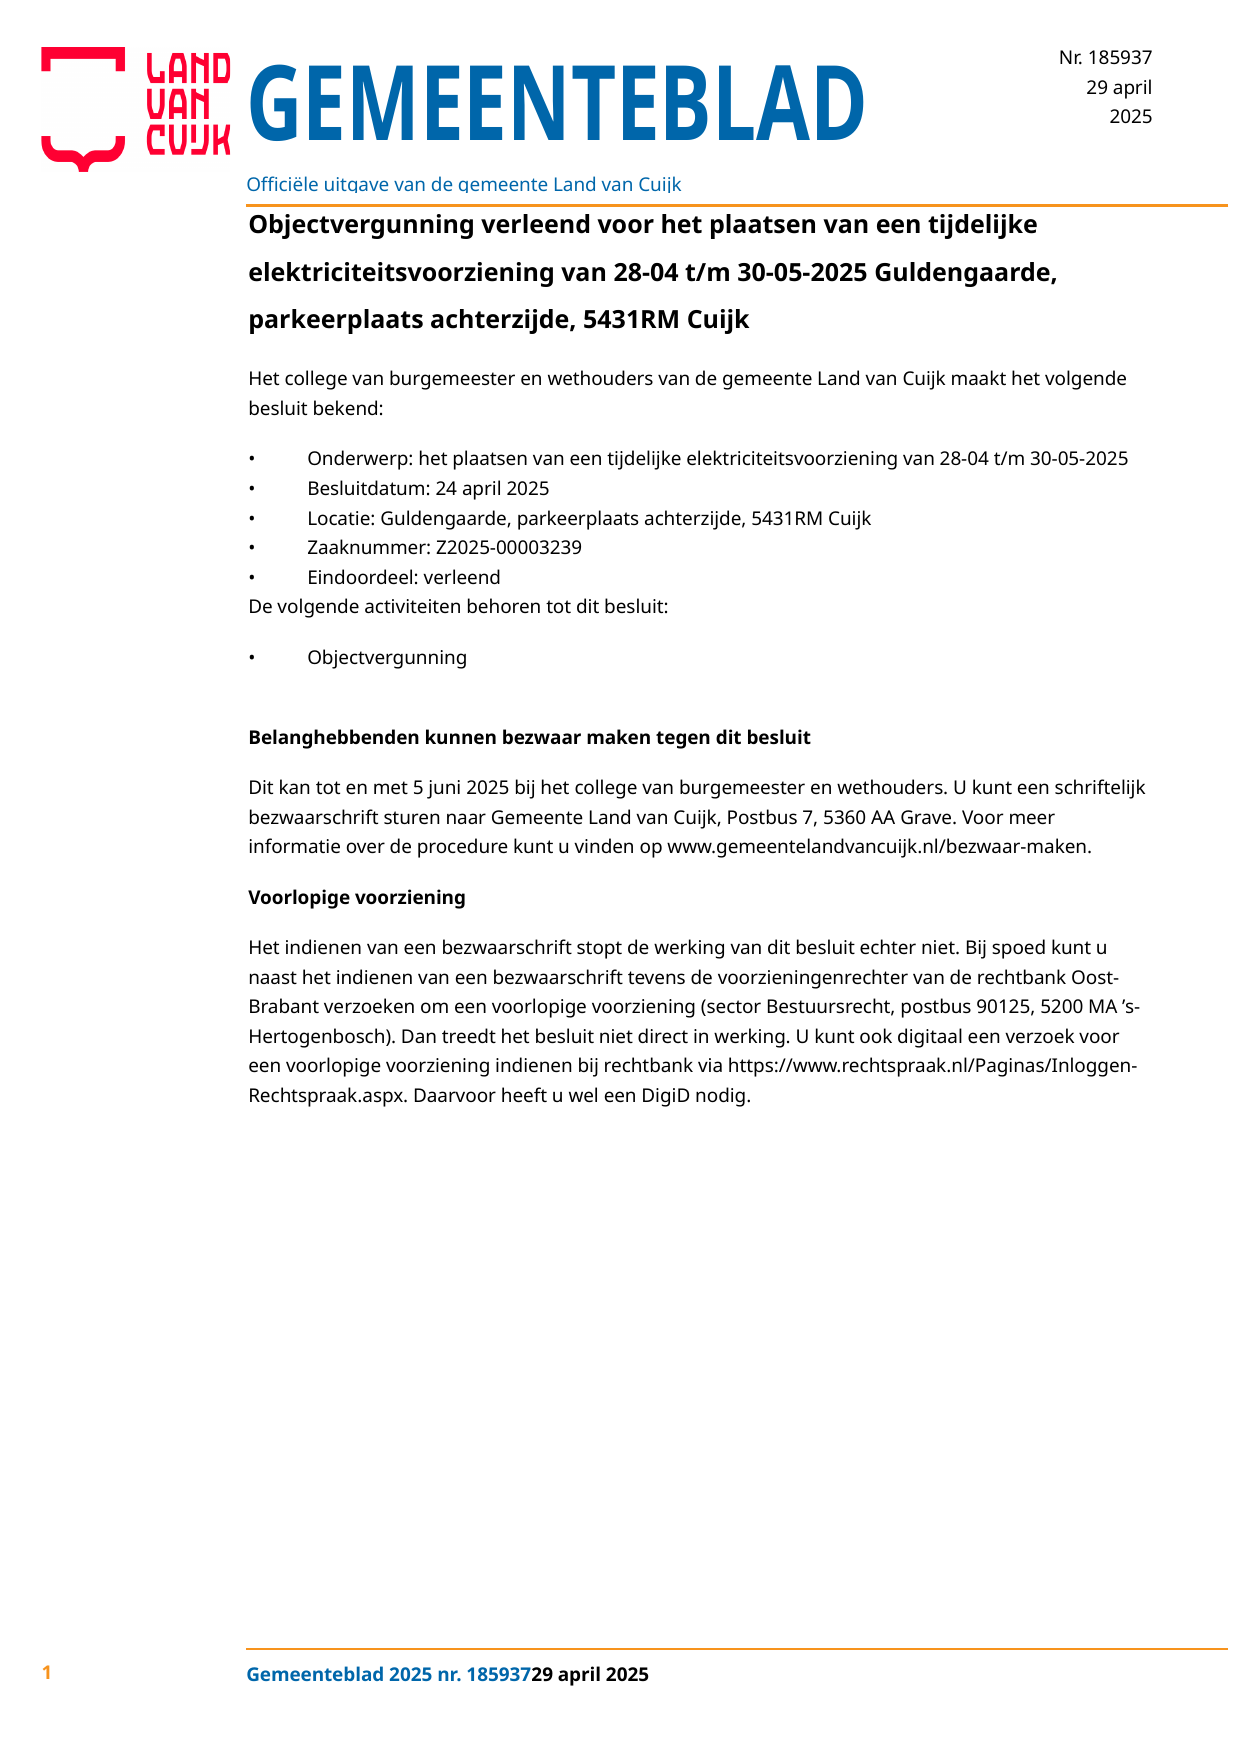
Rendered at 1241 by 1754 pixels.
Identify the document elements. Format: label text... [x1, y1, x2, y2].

text Het indienen van een bezwaarschrift stopt de werking van dit besluit echter niet. Bij spoed kunt u naast het indienen van een bezwaarschrift tevens de voorzieningenrechter van de rechtbank Oost-Brabant verzoeken om een voorlopige voorziening (sector Bestuursrecht, postbus 90125, 5200 MA ’s-Hertogenbosch). Dan treedt het besluit niet direct in werking. U kunt ook digitaal een verzoek voor een voorlopige voorziening indienen bij rechtbank via https://www.rechtspraak.nl/Paginas/Inloggen-Rechtspraak.aspx. Daarvoor heeft u wel een DigiD nodig. [248, 934, 1152, 1108]
text Het college van burgemeester en wethouders van de gemeente Land van Cuijk maakt het volgende besluit bekend: [248, 366, 1152, 421]
list Besluitdatum: 24 april 2025 [248, 475, 1152, 501]
text De volgende activiteiten behoren tot dit besluit: [248, 593, 1152, 619]
list Zaaknummer: Z2025-00003239 [248, 534, 1152, 560]
text Belanghebbenden kunnen bezwaar maken tegen dit besluit [248, 724, 1152, 749]
text Dit kan tot en met 5 juni 2025 bij het college van burgemeester en wethouders. U kunt een schriftelijk bezwaarschrift sturen naar Gemeente Land van Cuijk, Postbus 7, 5360 AA Grave. Voor meer informatie over de procedure kunt u vinden op www.gemeentelandvancuijk.nl/bezwaar-maken. [248, 774, 1152, 859]
picture [41, 47, 231, 172]
text Objectvergunning verleend voor het plaatsen van een tijdelijke elektriciteitsvoorziening van 28-04 t/m 30-05-2025 Guldengaarde, parkeerplaats achterzijde, 5431RM Cuijk [248, 207, 1152, 336]
list Eindoordeel: verleend [248, 564, 1152, 589]
list Locatie: Guldengaarde, parkeerplaats achterzijde, 5431RM Cuijk [248, 505, 1152, 530]
text Voorlopige voorziening [248, 884, 1152, 909]
list Objectvergunning [248, 644, 1152, 669]
list Onderwerp: het plaatsen van een tijdelijke elektriciteitsvoorziening van 28-04 t/m 30-05-2025 [248, 446, 1152, 471]
